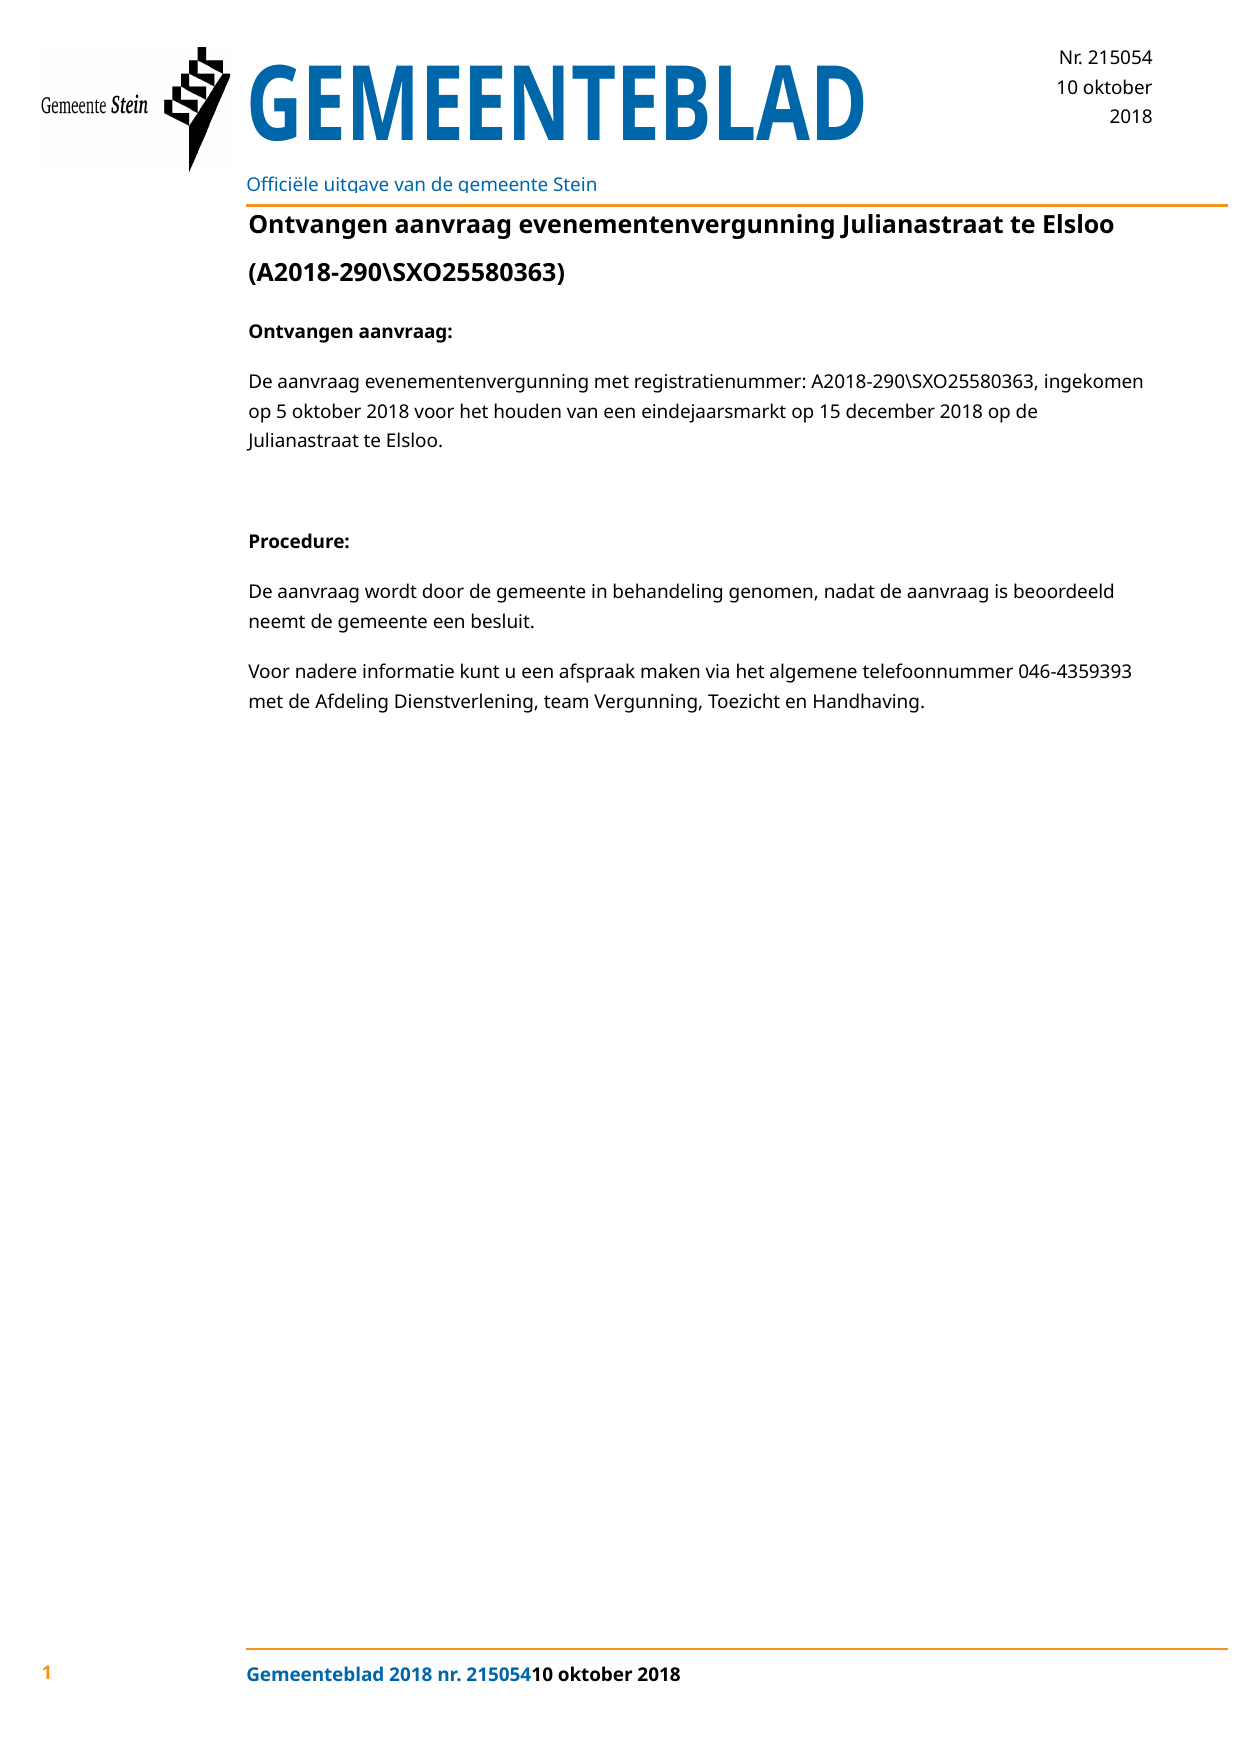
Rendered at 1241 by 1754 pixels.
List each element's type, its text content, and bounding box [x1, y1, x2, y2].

text De aanvraag wordt door de gemeente in behandeling genomen, nadat de aanvraag is beoordeeld neemt de gemeente een besluit. [248, 579, 1152, 634]
text Ontvangen aanvraag: [248, 318, 1152, 344]
text De aanvraag evenementenvergunning met registratienummer: A2018-290\SXO25580363, ingekomen op 5 oktober 2018 voor het houden van een eindejaarsmarkt op 15 december 2018 op de Julianastraat te Elsloo. [248, 368, 1152, 453]
text Ontvangen aanvraag evenementenvergunning Julianastraat te Elsloo (A2018-290\SXO25580363) [248, 207, 1152, 288]
text Voor nadere informatie kunt u een afspraak maken via het algemene telefoonnummer 046-4359393 met de Afdeling Dienstverlening, team Vergunning, Toezicht en Handhaving. [248, 659, 1152, 714]
text Procedure: [248, 528, 1152, 554]
picture [41, 47, 231, 172]
